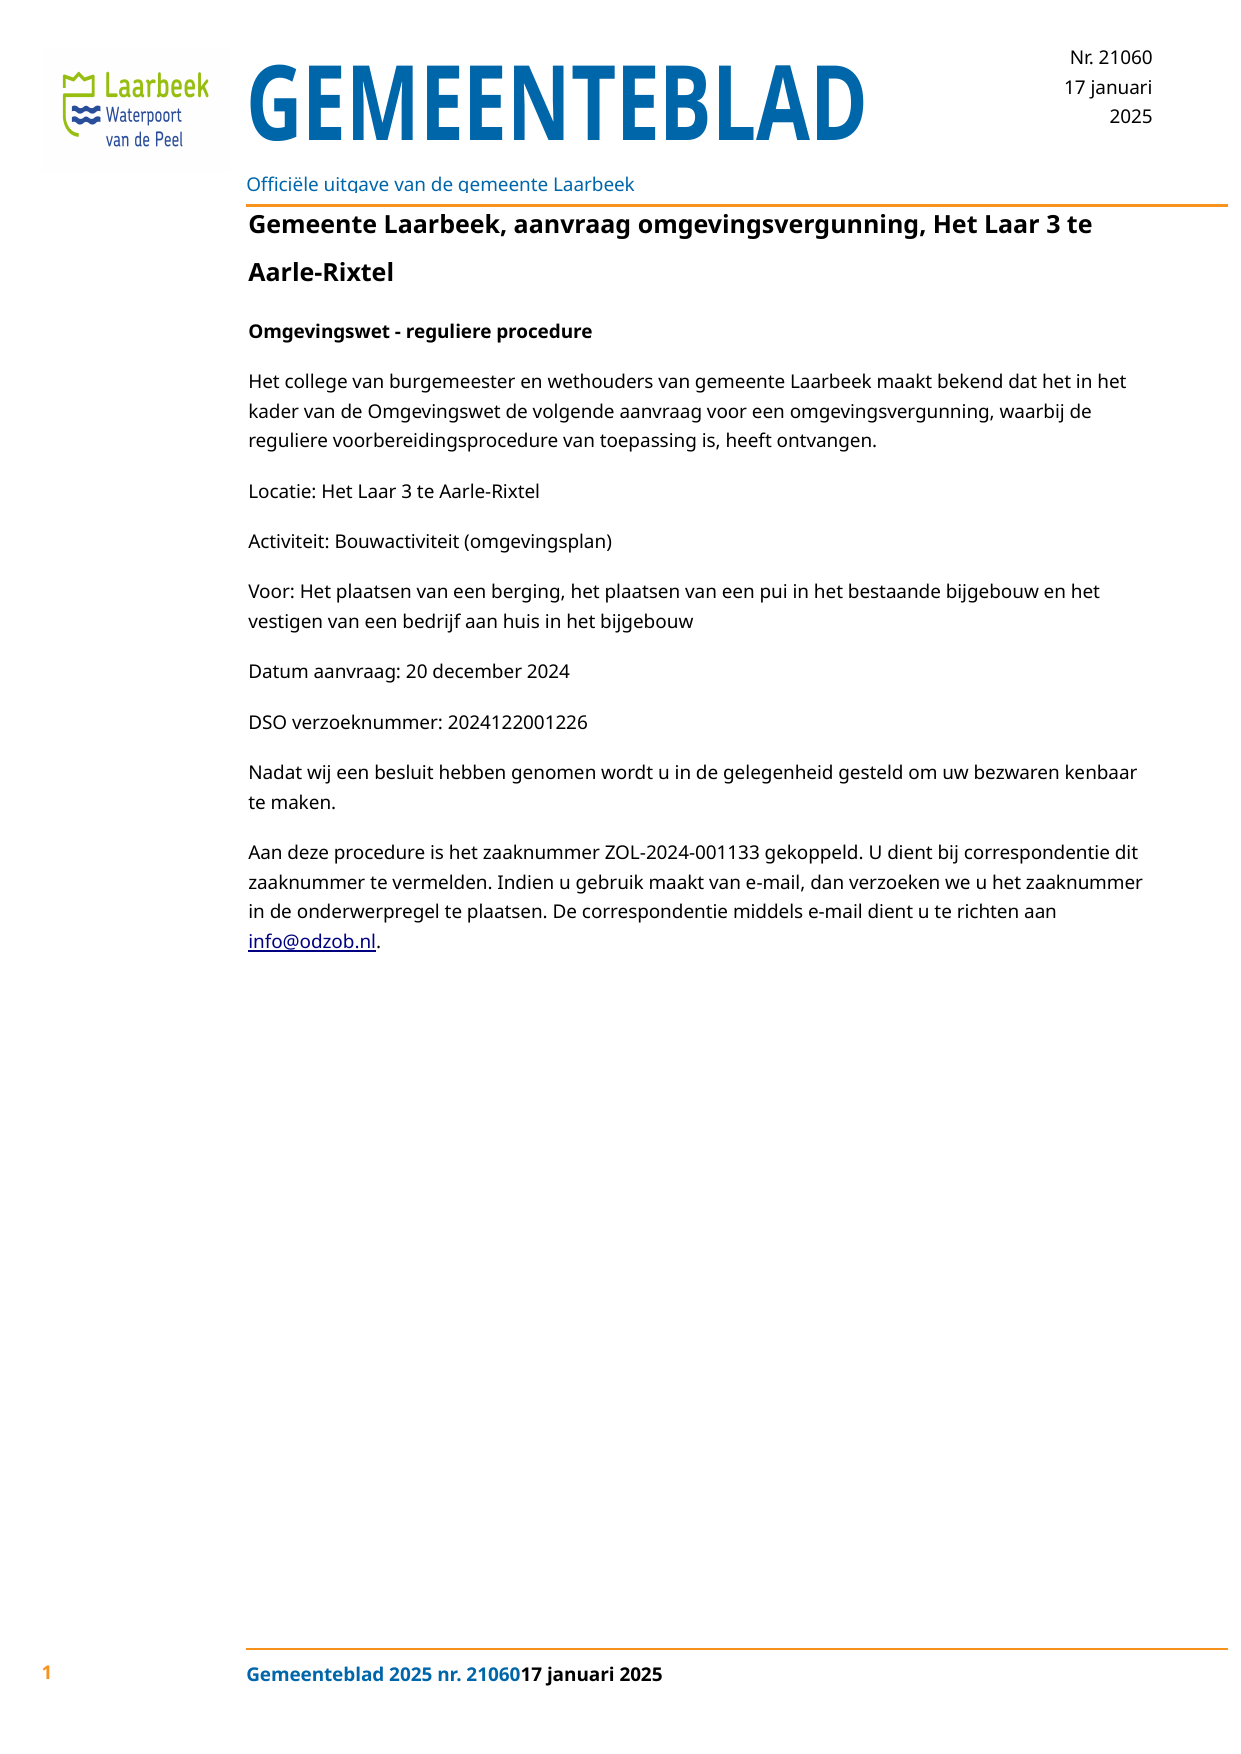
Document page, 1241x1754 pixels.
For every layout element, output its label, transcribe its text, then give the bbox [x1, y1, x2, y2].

text Locatie: Het Laar 3 te Aarle-Rixtel [248, 478, 1152, 504]
text Aan deze procedure is het zaaknummer ZOL-2024-001133 gekoppeld. U dient bij correspondentie dit zaaknummer te vermelden. Indien u gebruik maakt van e-mail, dan verzoeken we u het zaaknummer in de onderwerpregel te plaatsen. De correspondentie middels e-mail dient u te richten aan info@odzob.nl. [248, 839, 1152, 954]
text Gemeente Laarbeek, aanvraag omgevingsvergunning, Het Laar 3 te Aarle-Rixtel [248, 207, 1152, 288]
text DSO verzoeknummer: 2024122001226 [248, 709, 1152, 735]
text Voor: Het plaatsen van een berging, het plaatsen van een pui in het bestaande bijgebouw en het vestigen van een bedrijf aan huis in het bijgebouw [248, 579, 1152, 634]
text Datum aanvraag: 20 december 2024 [248, 659, 1152, 684]
text Activiteit: Bouwactiviteit (omgevingsplan) [248, 528, 1152, 554]
picture [41, 47, 231, 172]
text Omgevingswet - reguliere procedure [248, 318, 1152, 344]
text Nadat wij een besluit hebben genomen wordt u in de gelegenheid gesteld om uw bezwaren kenbaar te maken. [248, 759, 1152, 815]
text Het college van burgemeester en wethouders van gemeente Laarbeek maakt bekend dat het in het kader van de Omgevingswet de volgende aanvraag voor een omgevingsvergunning, waarbij de reguliere voorbereidingsprocedure van toepassing is, heeft ontvangen. [248, 368, 1152, 453]
